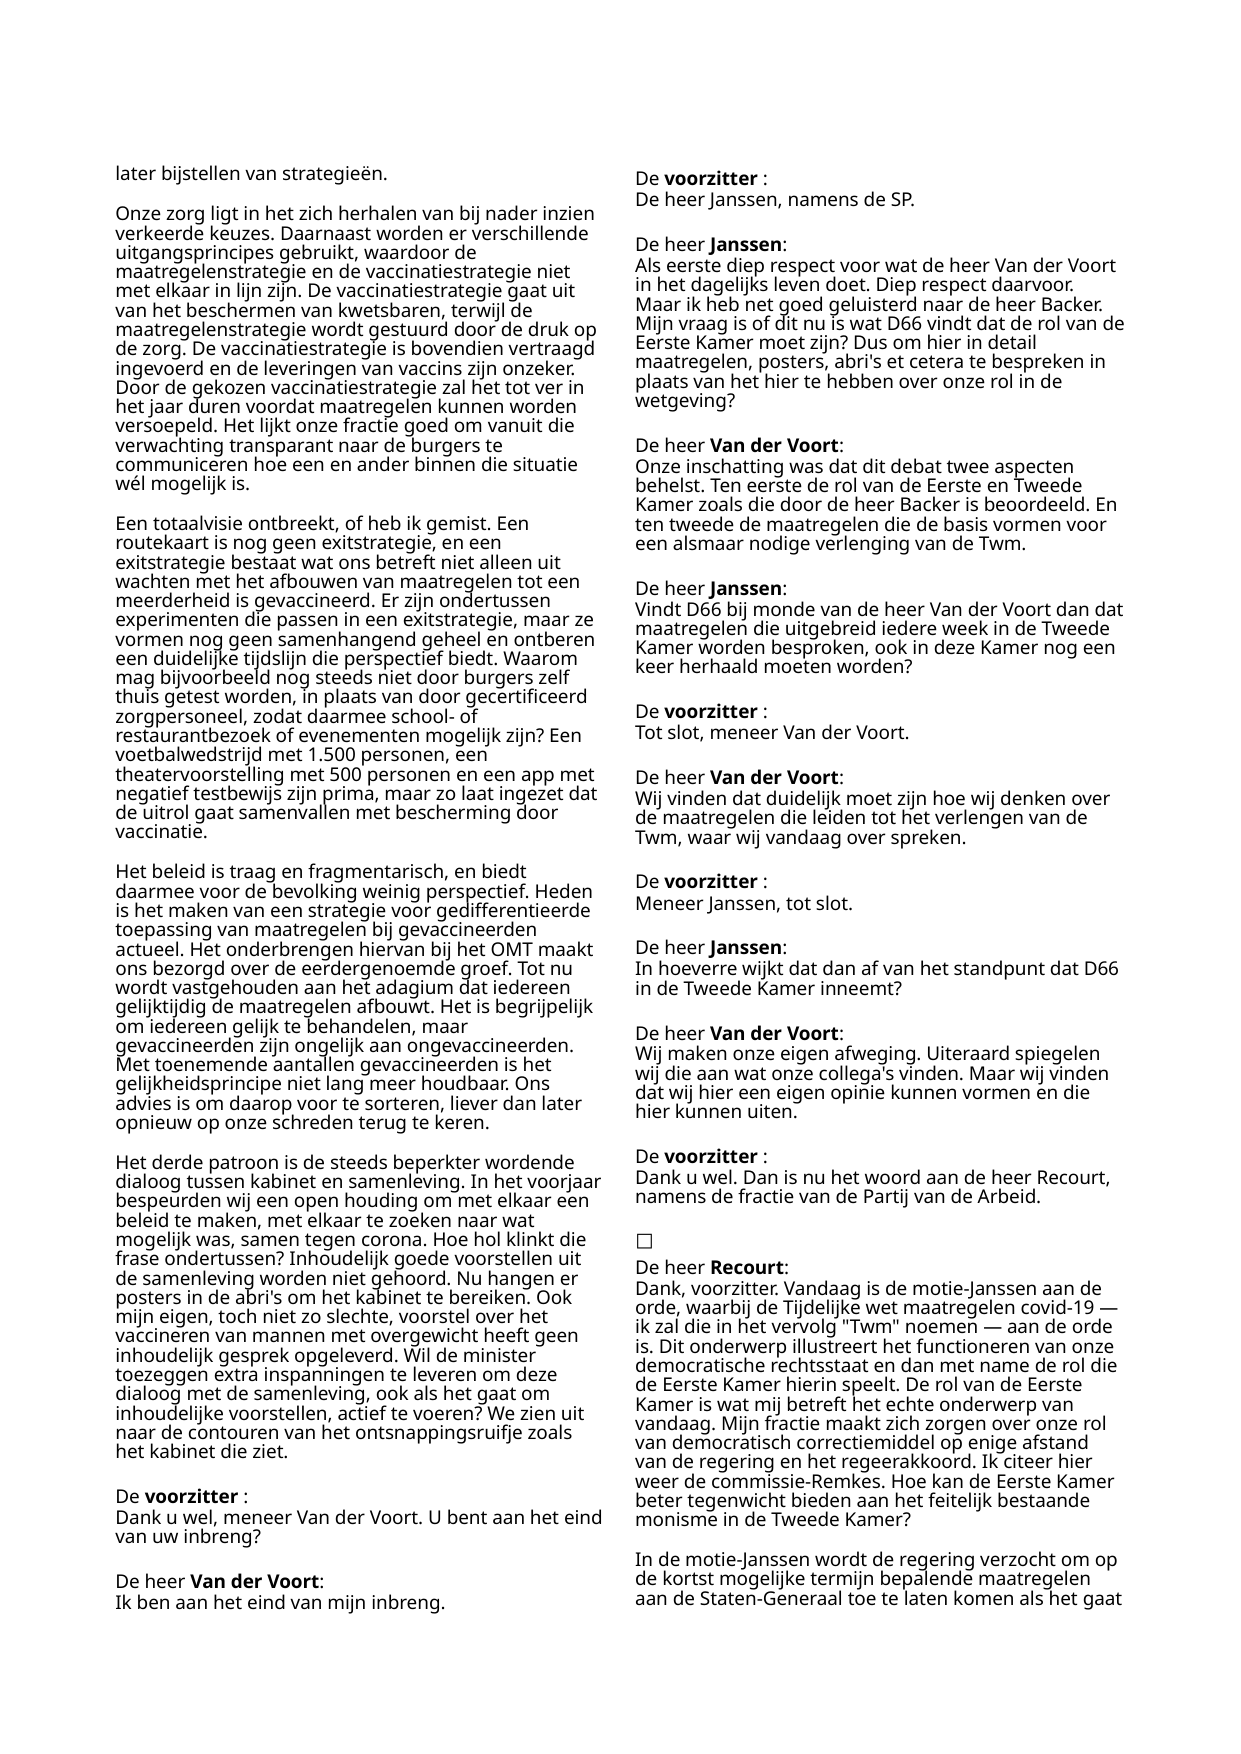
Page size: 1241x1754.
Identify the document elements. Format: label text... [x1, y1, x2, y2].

text De voorzitter : [635, 165, 1125, 191]
text Ik ben aan het eind van mijn inbreng. [115, 1594, 605, 1613]
text Een totaalvisie ontbreekt, of heb ik gemist. Een routekaart is nog geen exitstrategie, en een exitstrategie bestaat wat ons betreft niet alleen uit wachten met het afbouwen van maatregelen tot een meerderheid is gevaccineerd. Er zijn ondertussen experimenten die passen in een exitstrategie, maar ze vormen nog geen samenhangend geheel en ontberen een duidelijke tijdslijn die perspectief biedt. Waarom mag bijvoorbeeld nog steeds niet door burgers zelf thuis getest worden, in plaats van door gecertificeerd zorgpersoneel, zodat daarmee school- of restaurantbezoek of evenementen mogelijk zijn? Een voetbalwedstrijd met 1.500 personen, een theatervoorstelling met 500 personen en een app met negatief testbewijs zijn prima, maar zo laat ingezet dat de uitrol gaat samenvallen met bescherming door vaccinatie. [115, 515, 605, 843]
text De heer Janssen: [635, 934, 1125, 960]
text De heer Van der Voort: [635, 764, 1125, 790]
text In de motie-Janssen wordt de regering verzocht om op de kortst mogelijke termijn bepalende maatregelen aan de Staten-Generaal toe te laten komen als het gaat [635, 1551, 1125, 1609]
text ⬜ [635, 1228, 1125, 1254]
text Vindt D66 bij monde van de heer Van der Voort dan dat maatregelen die uitgebreid iedere week in de Tweede Kamer worden besproken, ook in deze Kamer nog een keer herhaald moeten worden? [635, 601, 1125, 678]
text De heer Janssen: [635, 575, 1125, 601]
text De heer Van der Voort: [635, 1020, 1125, 1045]
text De voorzitter : [635, 698, 1125, 724]
text In hoeverre wijkt dat dan af van het standpunt dat D66 in de Tweede Kamer inneemt? [635, 960, 1125, 999]
text later bijstellen van strategieën. [115, 165, 605, 184]
text Dank u wel, meneer Van der Voort. U bent aan het eind van uw inbreng? [115, 1509, 605, 1547]
text De heer Van der Voort: [635, 432, 1125, 458]
text Onze inschatting was dat dit debat twee aspecten behelst. Ten eerste de rol van de Eerste en Tweede Kamer zoals die door de heer Backer is beoordeeld. En ten tweede de maatregelen die de basis vormen voor een alsmaar nodige verlenging van de Twm. [635, 458, 1125, 554]
text Onze zorg ligt in het zich herhalen van bij nader inzien verkeerde keuzes. Daarnaast worden er verschillende uitgangsprincipes gebruikt, waardoor de maatregelenstrategie en de vaccinatiestrategie niet met elkaar in lijn zijn. De vaccinatiestrategie gaat uit van het beschermen van kwetsbaren, terwijl de maatregelenstrategie wordt gestuurd door de druk op de zorg. De vaccinatiestrategie is bovendien vertraagd ingevoerd en de leveringen van vaccins zijn onzeker. Door de gekozen vaccinatiestrategie zal het tot ver in het jaar duren voordat maatregelen kunnen worden versoepeld. Het lijkt onze fractie goed om vanuit die verwachting transparant naar de burgers te communiceren hoe een en ander binnen die situatie wél mogelijk is. [115, 205, 605, 494]
text De heer Recourt: [635, 1254, 1125, 1280]
text Tot slot, meneer Van der Voort. [635, 724, 1125, 743]
text De heer Van der Voort: [115, 1568, 605, 1594]
text De voorzitter : [115, 1483, 605, 1509]
text Het derde patroon is de steeds beperkter wordende dialoog tussen kabinet en samenleving. In het voorjaar bespeurden wij een open houding om met elkaar een beleid te maken, met elkaar te zoeken naar wat mogelijk was, samen tegen corona. Hoe hol klinkt die frase ondertussen? Inhoudelijk goede voorstellen uit de samenleving worden niet gehoord. Nu hangen er posters in de abri's om het kabinet te bereiken. Ook mijn eigen, toch niet zo slechte, voorstel over het vaccineren van mannen met overgewicht heeft geen inhoudelijk gesprek opgeleverd. Wil de minister toezeggen extra inspanningen te leveren om deze dialoog met de samenleving, ook als het gaat om inhoudelijke voorstellen, actief te voeren? We zien uit naar de contouren van het ontsnappingsruifje zoals het kabinet die ziet. [115, 1154, 605, 1462]
text De heer Janssen: [635, 231, 1125, 257]
text Als eerste diep respect voor wat de heer Van der Voort in het dagelijks leven doet. Diep respect daarvoor. Maar ik heb net goed geluisterd naar de heer Backer. Mijn vraag is of dit nu is wat D66 vindt dat de rol van de Eerste Kamer moet zijn? Dus om hier in detail maatregelen, posters, abri's et cetera te bespreken in plaats van het hier te hebben over onze rol in de wetgeving? [635, 257, 1125, 411]
text Dank, voorzitter. Vandaag is de motie-Janssen aan de orde, waarbij de Tijdelijke wet maatregelen covid-19 — ik zal die in het vervolg "Twm" noemen — aan de orde is. Dit onderwerp illustreert het functioneren van onze democratische rechtsstaat en dan met name de rol die de Eerste Kamer hierin speelt. De rol van de Eerste Kamer is wat mij betreft het echte onderwerp van vandaag. Mijn fractie maakt zich zorgen over onze rol van democratisch correctiemiddel op enige afstand van de regering en het regeerakkoord. Ik citeer hier weer de commissie-Remkes. Hoe kan de Eerste Kamer beter tegenwicht bieden aan het feitelijk bestaande monisme in de Tweede Kamer? [635, 1280, 1125, 1530]
text Meneer Janssen, tot slot. [635, 894, 1125, 914]
text Wij vinden dat duidelijk moet zijn hoe wij denken over de maatregelen die leiden tot het verlengen van de Twm, waar wij vandaag over spreken. [635, 790, 1125, 848]
text Wij maken onze eigen afweging. Uiteraard spiegelen wij die aan wat onze collega's vinden. Maar wij vinden dat wij hier een eigen opinie kunnen vormen en die hier kunnen uiten. [635, 1045, 1125, 1122]
text De voorzitter : [635, 869, 1125, 894]
text Dank u wel. Dan is nu het woord aan de heer Recourt, namens de fractie van de Partij van de Arbeid. [635, 1169, 1125, 1208]
text De voorzitter : [635, 1143, 1125, 1169]
text Het beleid is traag en fragmentarisch, en biedt daarmee voor de bevolking weinig perspectief. Heden is het maken van een strategie voor gedifferentieerde toepassing van maatregelen bij gevaccineerden actueel. Het onderbrengen hiervan bij het OMT maakt ons bezorgd over de eerdergenoemde groef. Tot nu wordt vastgehouden aan het adagium dat iedereen gelijktijdig de maatregelen afbouwt. Het is begrijpelijk om iedereen gelijk te behandelen, maar gevaccineerden zijn ongelijk aan ongevaccineerden. Met toenemende aantallen gevaccineerden is het gelijkheidsprincipe niet lang meer houdbaar. Ons advies is om daarop voor te sorteren, liever dan later opnieuw op onze schreden terug te keren. [115, 863, 605, 1133]
text De heer Janssen, namens de SP. [635, 191, 1125, 210]
